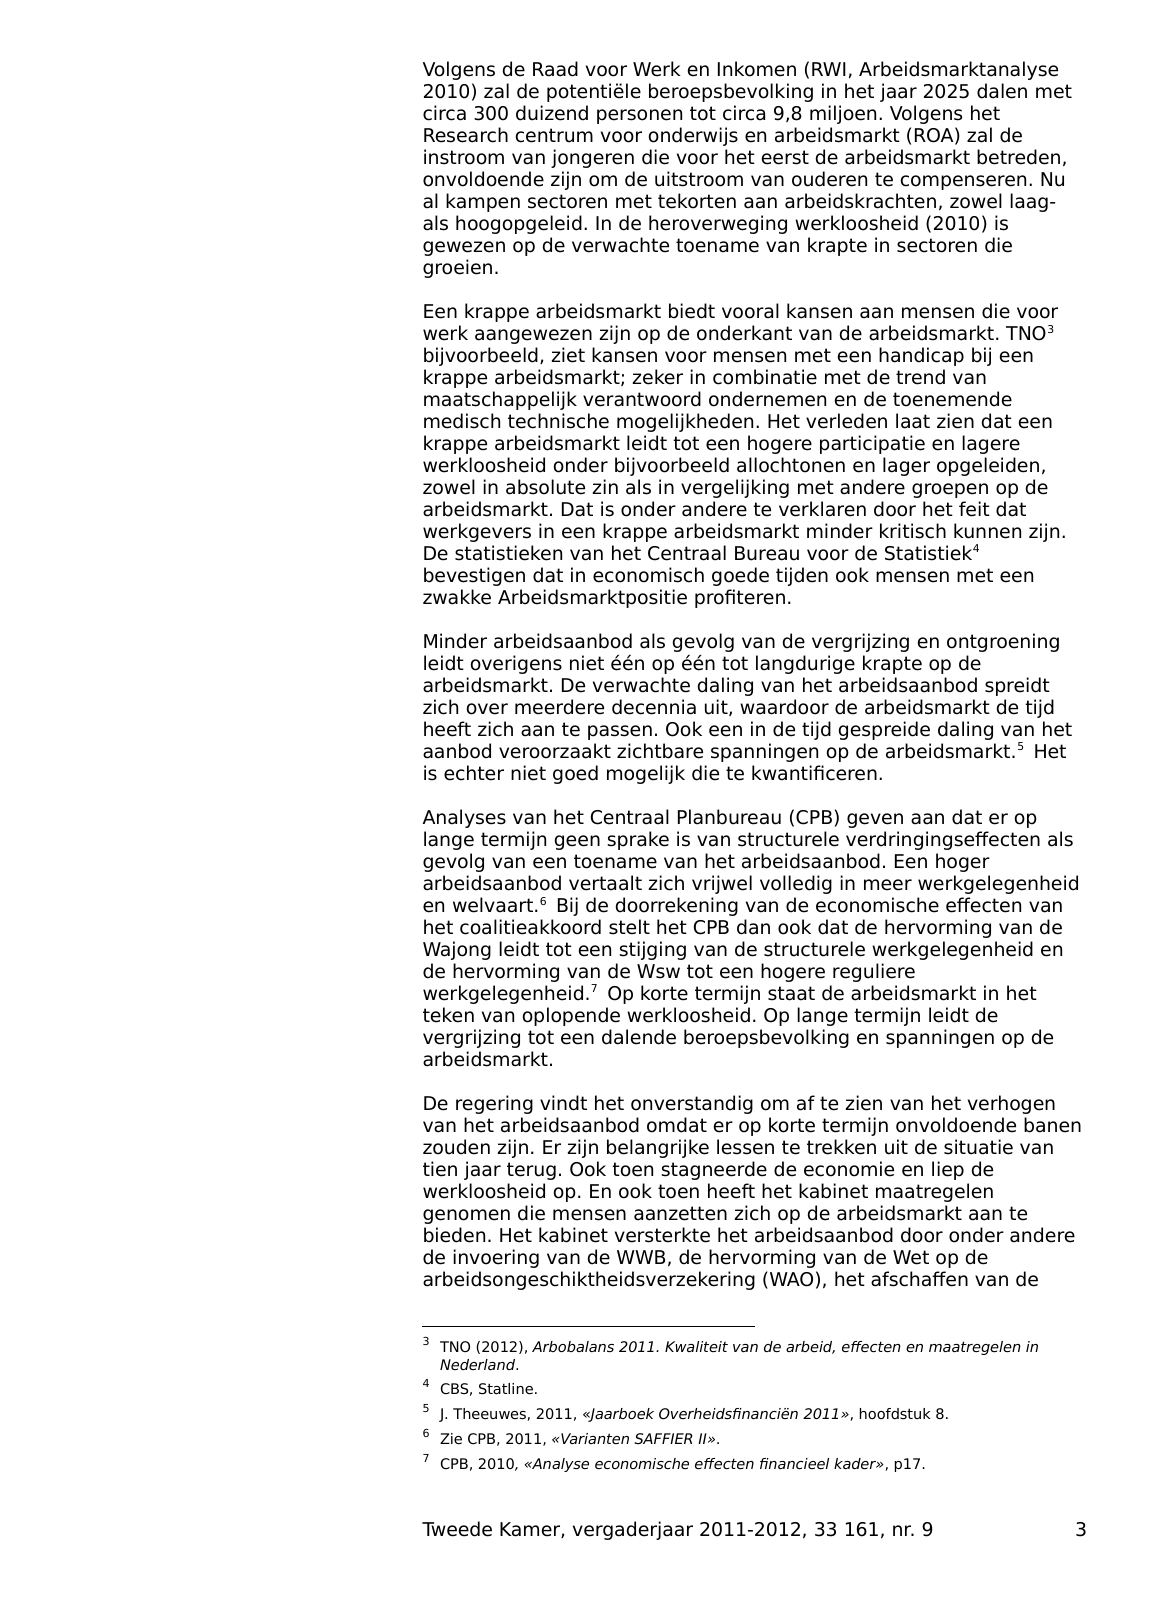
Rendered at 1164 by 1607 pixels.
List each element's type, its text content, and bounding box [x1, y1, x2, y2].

text Volgens de Raad voor Werk en Inkomen (RWI, Arbeidsmarktanalyse 2010) zal de potentiële beroepsbevolking in het jaar 2025 dalen met circa 300 duizend personen tot circa 9,8 miljoen. Volgens het Research centrum voor onderwijs en arbeidsmarkt (ROA) zal de instroom van jongeren die voor het eerst de arbeidsmarkt betreden, onvoldoende zijn om de uitstroom van ouderen te compenseren. Nu al kampen sectoren met tekorten aan arbeidskrachten, zowel laag- als hoogopgeleid. In de heroverweging werkloosheid (2010) is gewezen op de verwachte toename van krapte in sectoren die groeien. [422, 59, 1087, 279]
text Zie CPB, 2011, «Varianten SAFFIER II». [422, 1427, 1087, 1449]
text Minder arbeidsaanbod als gevolg van de vergrijzing en ontgroening leidt overigens niet één op één tot langdurige krapte op de arbeidsmarkt. De verwachte daling van het arbeidsaanbod spreidt zich over meerdere decennia uit, waardoor de arbeidsmarkt de tijd heeft zich aan te passen. Ook een in de tijd gespreide daling van het aanbod veroorzaakt zichtbare spanningen op de arbeidsmarkt. Het is echter niet goed mogelijk die te kwantificeren. [422, 631, 1087, 785]
text J. Theeuwes, 2011, «Jaarboek Overheidsfinanciën 2011», hoofdstuk 8. [422, 1402, 1087, 1424]
text CBS, Statline. [422, 1377, 1087, 1399]
text CPB, 2010, «Analyse economische effecten financieel kader», p17. [422, 1452, 1087, 1474]
text TNO (2012), Arbobalans 2011. Kwaliteit van de arbeid, effecten en maatregelen in Nederland. [422, 1335, 1087, 1374]
text Een krappe arbeidsmarkt biedt vooral kansen aan mensen die voor werk aangewezen zijn op de onderkant van de arbeidsmarkt. TNO bijvoorbeeld, ziet kansen voor mensen met een handicap bij een krappe arbeidsmarkt; zeker in combinatie met de trend van maatschappelijk verantwoord ondernemen en de toenemende medisch technische mogelijkheden. Het verleden laat zien dat een krappe arbeidsmarkt leidt tot een hogere participatie en lagere werkloosheid onder bijvoorbeeld allochtonen en lager opgeleiden, zowel in absolute zin als in vergelijking met andere groepen op de arbeidsmarkt. Dat is onder andere te verklaren door het feit dat werkgevers in een krappe arbeidsmarkt minder kritisch kunnen zijn. De statistieken van het Centraal Bureau voor de Statistiek bevestigen dat in economisch goede tijden ook mensen met een zwakke Arbeidsmarktpositie profiteren. [422, 301, 1087, 609]
text Analyses van het Centraal Planbureau (CPB) geven aan dat er op lange termijn geen sprake is van structurele verdringingseffecten als gevolg van een toename van het arbeidsaanbod. Een hoger arbeidsaanbod vertaalt zich vrijwel volledig in meer werkgelegenheid en welvaart. Bij de doorrekening van de economische effecten van het coalitieakkoord stelt het CPB dan ook dat de hervorming van de Wajong leidt tot een stijging van de structurele werkgelegenheid en de hervorming van de Wsw tot een hogere reguliere werkgelegenheid. Op korte termijn staat de arbeidsmarkt in het teken van oplopende werkloosheid. Op lange termijn leidt de vergrijzing tot een dalende beroepsbevolking en spanningen op de arbeidsmarkt. [422, 807, 1087, 1071]
text De regering vindt het onverstandig om af te zien van het verhogen van het arbeidsaanbod omdat er op korte termijn onvoldoende banen zouden zijn. Er zijn belangrijke lessen te trekken uit de situatie van tien jaar terug. Ook toen stagneerde de economie en liep de werkloosheid op. En ook toen heeft het kabinet maatregelen genomen die mensen aanzetten zich op de arbeidsmarkt aan te bieden. Het kabinet versterkte het arbeidsaanbod door onder andere de invoering van de WWB, de hervorming van de Wet op de arbeidsongeschiktheidsverzekering (WAO), het afschaffen van de [422, 1093, 1087, 1291]
